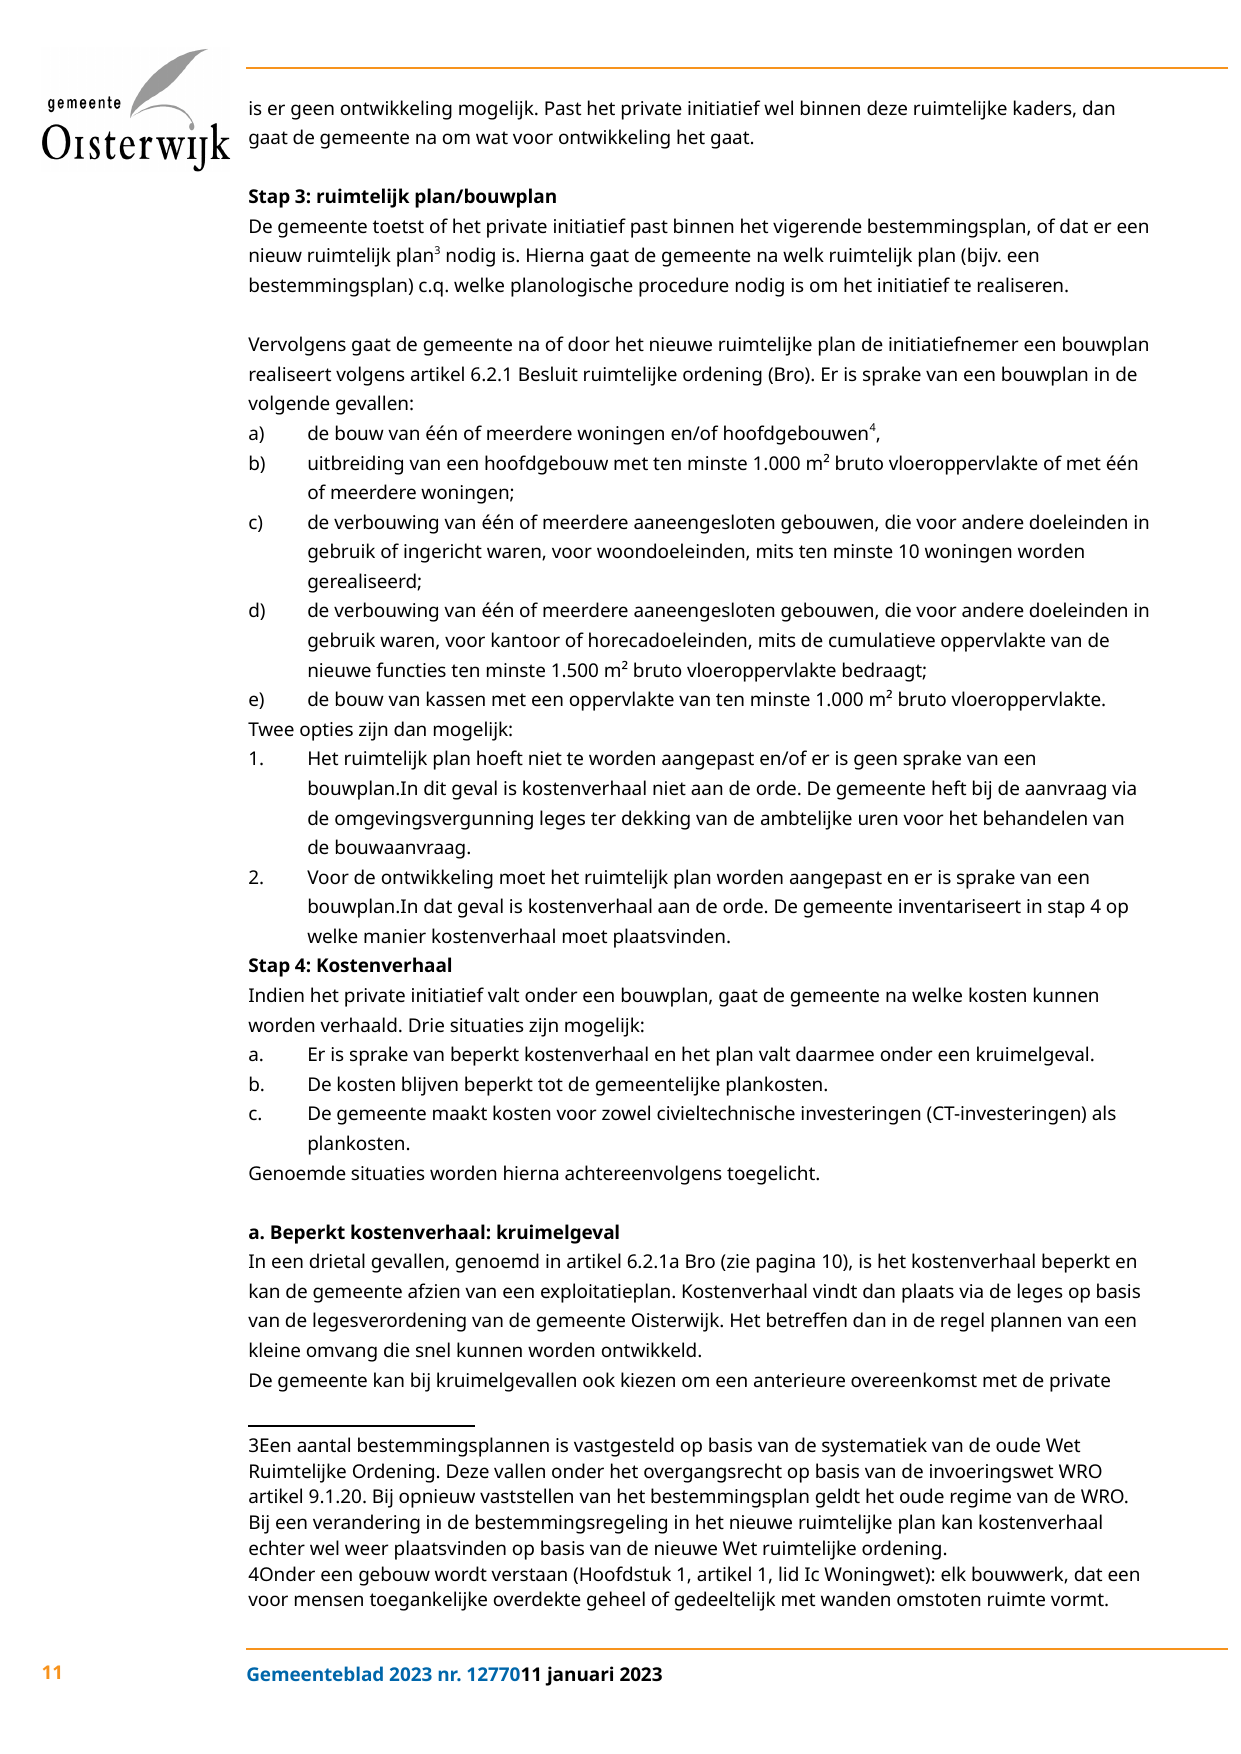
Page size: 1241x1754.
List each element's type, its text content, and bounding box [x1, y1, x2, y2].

list De kosten blijven beperkt tot de gemeentelijke plankosten. [248, 1071, 1152, 1097]
text Twee opties zijn dan mogelijk: [248, 716, 1152, 742]
list Er is sprake van beperkt kostenverhaal en het plan valt daarmee onder een kruimelgeval. [248, 1041, 1152, 1067]
text De gemeente kan bij kruimelgevallen ook kiezen om een anterieure overeenkomst met de private [248, 1367, 1152, 1393]
text Vervolgens gaat de gemeente na of door het nieuwe ruimtelijke plan de initiatiefnemer een bouwplan realiseert volgens artikel 6.2.1 Besluit ruimtelijke ordening (Bro). Er is sprake van een bouwplan in de volgende gevallen: [248, 331, 1152, 416]
list De gemeente maakt kosten voor zowel civieltechnische investeringen (CT-investeringen) als plankosten. [248, 1101, 1152, 1156]
text a. Beperkt kostenverhaal: kruimelgeval [248, 1219, 1152, 1245]
list de verbouwing van één of meerdere aaneengesloten gebouwen, die voor andere doeleinden in gebruik of ingericht waren, voor woondoeleinden, mits ten minste 10 woningen worden gerealiseerd; [248, 509, 1152, 594]
list de bouw van kassen met een oppervlakte van ten minste 1.000 m² bruto vloeroppervlakte. [248, 686, 1152, 712]
text In een drietal gevallen, genoemd in artikel 6.2.1a Bro (zie pagina 10), is het kostenverhaal beperkt en kan de gemeente afzien van een exploitatieplan. Kostenverhaal vindt dan plaats via de leges op basis van de legesverordening van de gemeente Oisterwijk. Het betreffen dan in de regel plannen van een kleine omvang die snel kunnen worden ontwikkeld. [248, 1248, 1152, 1363]
list de verbouwing van één of meerdere aaneengesloten gebouwen, die voor andere doeleinden in gebruik waren, voor kantoor of horecadoeleinden, mits de cumulatieve oppervlakte van de nieuwe functies ten minste 1.500 m² bruto vloeroppervlakte bedraagt; [248, 598, 1152, 683]
text De gemeente toetst of het private initiatief past binnen het vigerende bestemmingsplan, of dat er een nieuw ruimtelijk plan nodig is. Hierna gaat de gemeente na welk ruimtelijk plan (bijv. een bestemmingsplan) c.q. welke planologische procedure nodig is om het initiatief te realiseren. [248, 213, 1152, 298]
text Genoemde situaties worden hierna achtereenvolgens toegelicht. [248, 1160, 1152, 1186]
text is er geen ontwikkeling mogelijk. Past het private initiatief wel binnen deze ruimtelijke kaders, dan gaat de gemeente na om wat voor ontwikkeling het gaat. [248, 95, 1152, 150]
text Indien het private initiatief valt onder een bouwplan, gaat de gemeente na welke kosten kunnen worden verhaald. Drie situaties zijn mogelijk: [248, 982, 1152, 1038]
text Stap 4: Kostenverhaal [248, 953, 1152, 978]
text Een aantal bestemmingsplannen is vastgesteld op basis van de systematiek van de oude Wet Ruimtelijke Ordening. Deze vallen onder het overgangsrecht op basis van de invoeringswet WRO artikel 9.1.20. Bij opnieuw vaststellen van het bestemmingsplan geldt het oude regime van de WRO. Bij een verandering in de bestemmingsregeling in het nieuwe ruimtelijke plan kan kostenverhaal echter wel weer plaatsvinden op basis van de nieuwe Wet ruimtelijke ordening. [248, 1432, 1152, 1561]
list uitbreiding van een hoofdgebouw met ten minste 1.000 m² bruto vloeroppervlakte of met één of meerdere woningen; [248, 450, 1152, 505]
list Het ruimtelijk plan hoeft niet te worden aangepast en/of er is geen sprake van een bouwplan.In dit geval is kostenverhaal niet aan de orde. De gemeente heft bij de aanvraag via de omgevingsvergunning leges ter dekking van de ambtelijke uren voor het behandelen van de bouwaanvraag. [248, 746, 1152, 860]
picture [41, 47, 231, 172]
list Voor de ontwikkeling moet het ruimtelijk plan worden aangepast en er is sprake van een bouwplan.In dat geval is kostenverhaal aan de orde. De gemeente inventariseert in stap 4 op welke manier kostenverhaal moet plaatsvinden. [248, 864, 1152, 949]
list Onder een gebouw wordt verstaan (Hoofdstuk 1, artikel 1, lid Ic Woningwet): elk bouwwerk, dat een voor mensen toegankelijke overdekte geheel of gedeeltelijk met wanden omstoten ruimte vormt. [248, 1561, 1152, 1612]
list de bouw van één of meerdere woningen en/of hoofdgebouwen, [248, 420, 1152, 446]
text Stap 3: ruimtelijk plan/bouwplan [248, 183, 1152, 209]
